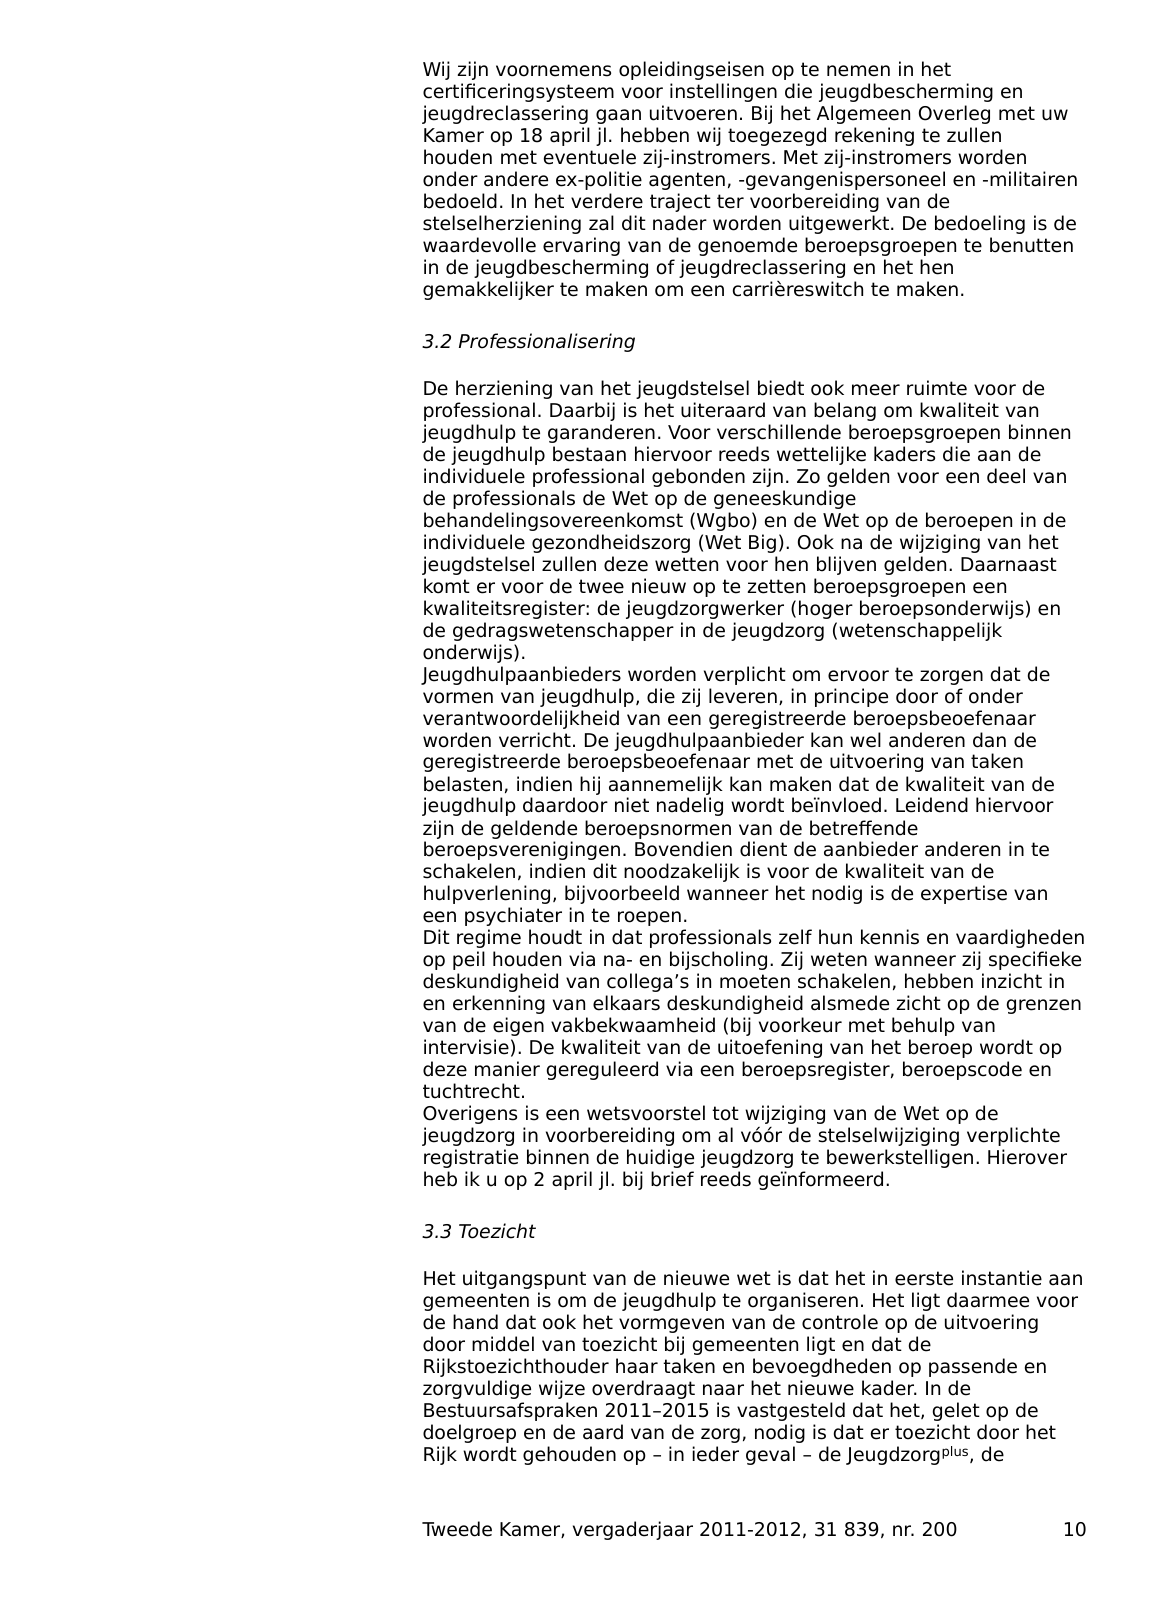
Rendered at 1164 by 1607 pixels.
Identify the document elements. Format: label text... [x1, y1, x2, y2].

text De herziening van het jeugdstelsel biedt ook meer ruimte voor de professional. Daarbij is het uiteraard van belang om kwaliteit van jeugdhulp te garanderen. Voor verschillende beroepsgroepen binnen de jeugdhulp bestaan hiervoor reeds wettelijke kaders die aan de individuele professional gebonden zijn. Zo gelden voor een deel van de professionals de Wet op de geneeskundige behandelingsovereenkomst (Wgbo) en de Wet op de beroepen in de individuele gezondheidszorg (Wet Big). Ook na de wijziging van het jeugdstelsel zullen deze wetten voor hen blijven gelden. Daarnaast komt er voor de twee nieuw op te zetten beroepsgroepen een kwaliteitsregister: de jeugdzorgwerker (hoger beroepsonderwijs) en de gedragswetenschapper in de jeugdzorg (wetenschappelijk onderwijs). [422, 378, 1087, 663]
text Overigens is een wetsvoorstel tot wijziging van de Wet op de jeugdzorg in voorbereiding om al vóór de stelselwijziging verplichte registratie binnen de huidige jeugdzorg te bewerkstelligen. Hierover heb ik u op 2 april jl. bij brief reeds geïnformeerd. [422, 1103, 1087, 1191]
text Jeugdhulpaanbieders worden verplicht om ervoor te zorgen dat de vormen van jeugdhulp, die zij leveren, in principe door of onder verantwoordelijkheid van een geregistreerde beroepsbeoefenaar worden verricht. De jeugdhulpaanbieder kan wel anderen dan de geregistreerde beroepsbeoefenaar met de uitvoering van taken belasten, indien hij aannemelijk kan maken dat de kwaliteit van de jeugdhulp daardoor niet nadelig wordt beïnvloed. Leidend hiervoor zijn de geldende beroepsnormen van de betreffende beroepsverenigingen. Bovendien dient de aanbieder anderen in te schakelen, indien dit noodzakelijk is voor de kwaliteit van de hulpverlening, bijvoorbeeld wanneer het nodig is de expertise van een psychiater in te roepen. [422, 663, 1087, 927]
text Het uitgangspunt van de nieuwe wet is dat het in eerste instantie aan gemeenten is om de jeugdhulp te organiseren. Het ligt daarmee voor de hand dat ook het vormgeven van de controle op de uitvoering door middel van toezicht bij gemeenten ligt en dat de Rijkstoezichthouder haar taken en bevoegdheden op passende en zorgvuldige wijze overdraagt naar het nieuwe kader. In de Bestuursafspraken 2011–2015 is vastgesteld dat het, gelet op de doelgroep en de aard van de zorg, nodig is dat er toezicht door het Rijk wordt gehouden op – in ieder geval – de Jeugdzorgplus, de [422, 1268, 1087, 1466]
text Wij zijn voornemens opleidingseisen op te nemen in het certificeringsysteem voor instellingen die jeugdbescherming en jeugdreclassering gaan uitvoeren. Bij het Algemeen Overleg met uw Kamer op 18 april jl. hebben wij toegezegd rekening te zullen houden met eventuele zij-instromers. Met zij-instromers worden onder andere ex-politie agenten, -gevangenispersoneel en -militairen bedoeld. In het verdere traject ter voorbereiding van de stelselherziening zal dit nader worden uitgewerkt. De bedoeling is de waardevolle ervaring van de genoemde beroepsgroepen te benutten in de jeugdbescherming of jeugdreclassering en het hen gemakkelijker te maken om een carrièreswitch te maken. [422, 59, 1087, 301]
subtitle 3.2 Professionalisering [422, 331, 1087, 353]
subtitle 3.3 Toezicht [422, 1221, 1087, 1243]
text Dit regime houdt in dat professionals zelf hun kennis en vaardigheden op peil houden via na- en bijscholing. Zij weten wanneer zij specifieke deskundigheid van collega’s in moeten schakelen, hebben inzicht in en erkenning van elkaars deskundigheid alsmede zicht op de grenzen van de eigen vakbekwaamheid (bij voorkeur met behulp van intervisie). De kwaliteit van de uitoefening van het beroep wordt op deze manier gereguleerd via een beroepsregister, beroepscode en tuchtrecht. [422, 927, 1087, 1103]
